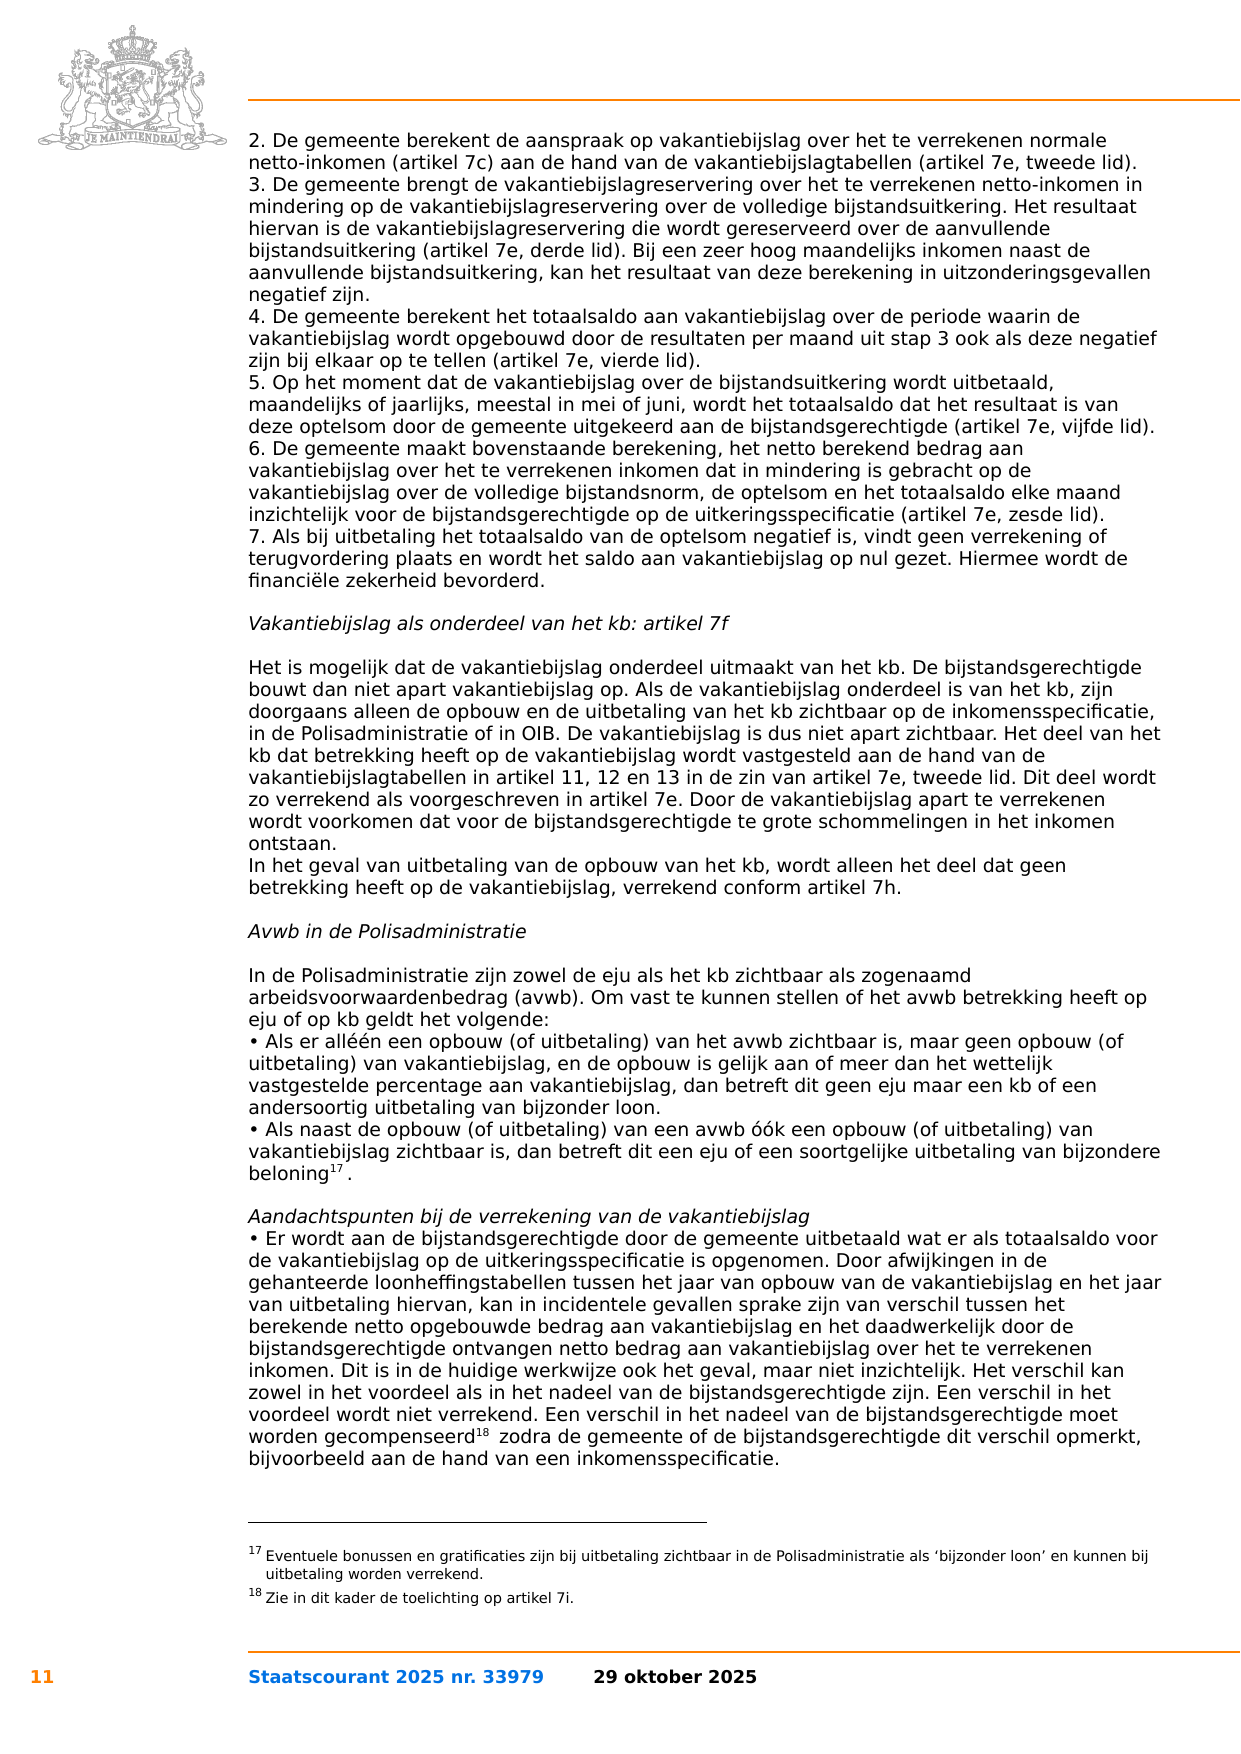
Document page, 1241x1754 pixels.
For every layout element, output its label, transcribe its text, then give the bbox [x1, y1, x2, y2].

subtitle Aandachtspunten bij de verrekening van de vakantiebijslag [248, 1206, 1163, 1228]
text 4. De gemeente berekent het totaalsaldo aan vakantiebijslag over de periode waarin de vakantiebijslag wordt opgebouwd door de resultaten per maand uit stap 3 ook als deze negatief zijn bij elkaar op te tellen (artikel 7e, vierde lid). [248, 306, 1163, 372]
text 3. De gemeente brengt de vakantiebijslagreservering over het te verrekenen netto-inkomen in mindering op de vakantiebijslagreservering over de volledige bijstandsuitkering. Het resultaat hiervan is de vakantiebijslagreservering die wordt gereserveerd over de aanvullende bijstandsuitkering (artikel 7e, derde lid). Bij een zeer hoog maandelijks inkomen naast de aanvullende bijstandsuitkering, kan het resultaat van deze berekening in uitzonderingsgevallen negatief zijn. [248, 174, 1163, 306]
text • Als naast de opbouw (of uitbetaling) van een avwb óók een opbouw (of uitbetaling) van vakantiebijslag zichtbaar is, dan betreft dit een eju of een soortgelijke uitbetaling van bijzondere beloning. [248, 1118, 1163, 1184]
text In de Polisadministratie zijn zowel de eju als het kb zichtbaar als zogenaamd arbeidsvoorwaardenbedrag (avwb). Om vast te kunnen stellen of het avwb betrekking heeft op eju of op kb geldt het volgende: [248, 965, 1163, 1031]
text 2. De gemeente berekent de aanspraak op vakantiebijslag over het te verrekenen normale netto-inkomen (artikel 7c) aan de hand van de vakantiebijslagtabellen (artikel 7e, tweede lid). [248, 130, 1163, 174]
text Zie in dit kader de toelichting op artikel 7i. [248, 1586, 1163, 1608]
subtitle Avwb in de Polisadministratie [248, 921, 1163, 943]
subtitle Vakantiebijslag als onderdeel van het kb: artikel 7f [248, 613, 1163, 635]
text • Er wordt aan de bijstandsgerechtigde door de gemeente uitbetaald wat er als totaalsaldo voor de vakantiebijslag op de uitkeringsspecificatie is opgenomen. Door afwijkingen in de gehanteerde loonheffingstabellen tussen het jaar van opbouw van de vakantiebijslag en het jaar van uitbetaling hiervan, kan in incidentele gevallen sprake zijn van verschil tussen het berekende netto opgebouwde bedrag aan vakantiebijslag en het daadwerkelijk door de bijstandsgerechtigde ontvangen netto bedrag aan vakantiebijslag over het te verrekenen inkomen. Dit is in de huidige werkwijze ook het geval, maar niet inzichtelijk. Het verschil kan zowel in het voordeel als in het nadeel van de bijstandsgerechtigde zijn. Een verschil in het voordeel wordt niet verrekend. Een verschil in het nadeel van de bijstandsgerechtigde moet worden gecompenseerd zodra de gemeente of de bijstandsgerechtigde dit verschil opmerkt, bijvoorbeeld aan de hand van een inkomensspecificatie. [248, 1228, 1163, 1470]
text • Als er alléén een opbouw (of uitbetaling) van het avwb zichtbaar is, maar geen opbouw (of uitbetaling) van vakantiebijslag, en de opbouw is gelijk aan of meer dan het wettelijk vastgestelde percentage aan vakantiebijslag, dan betreft dit geen eju maar een kb of een andersoortig uitbetaling van bijzonder loon. [248, 1031, 1163, 1118]
text 6. De gemeente maakt bovenstaande berekening, het netto berekend bedrag aan vakantiebijslag over het te verrekenen inkomen dat in mindering is gebracht op de vakantiebijslag over de volledige bijstandsnorm, de optelsom en het totaalsaldo elke maand inzichtelijk voor de bijstandsgerechtigde op de uitkeringsspecificatie (artikel 7e, zesde lid). [248, 438, 1163, 526]
text 7. Als bij uitbetaling het totaalsaldo van de optelsom negatief is, vindt geen verrekening of terugvordering plaats en wordt het saldo aan vakantiebijslag op nul gezet. Hiermee wordt de financiële zekerheid bevorderd. [248, 526, 1163, 591]
text In het geval van uitbetaling van de opbouw van het kb, wordt alleen het deel dat geen betrekking heeft op de vakantiebijslag, verrekend conform artikel 7h. [248, 855, 1163, 899]
text Het is mogelijk dat de vakantiebijslag onderdeel uitmaakt van het kb. De bijstandsgerechtigde bouwt dan niet apart vakantiebijslag op. Als de vakantiebijslag onderdeel is van het kb, zijn doorgaans alleen de opbouw en de uitbetaling van het kb zichtbaar op de inkomensspecificatie, in de Polisadministratie of in OIB. De vakantiebijslag is dus niet apart zichtbaar. Het deel van het kb dat betrekking heeft op de vakantiebijslag wordt vastgesteld aan de hand van de vakantiebijslagtabellen in artikel 11, 12 en 13 in de zin van artikel 7e, tweede lid. Dit deel wordt zo verrekend als voorgeschreven in artikel 7e. Door de vakantiebijslag apart te verrekenen wordt voorkomen dat voor de bijstandsgerechtigde te grote schommelingen in het inkomen ontstaan. [248, 657, 1163, 855]
picture [38, 25, 227, 150]
text Eventuele bonussen en gratificaties zijn bij uitbetaling zichtbaar in de Polisadministratie als ‘bijzonder loon’ en kunnen bij uitbetaling worden verrekend. [248, 1544, 1163, 1583]
text 5. Op het moment dat de vakantiebijslag over de bijstandsuitkering wordt uitbetaald, maandelijks of jaarlijks, meestal in mei of juni, wordt het totaalsaldo dat het resultaat is van deze optelsom door de gemeente uitgekeerd aan de bijstandsgerechtigde (artikel 7e, vijfde lid). [248, 372, 1163, 438]
